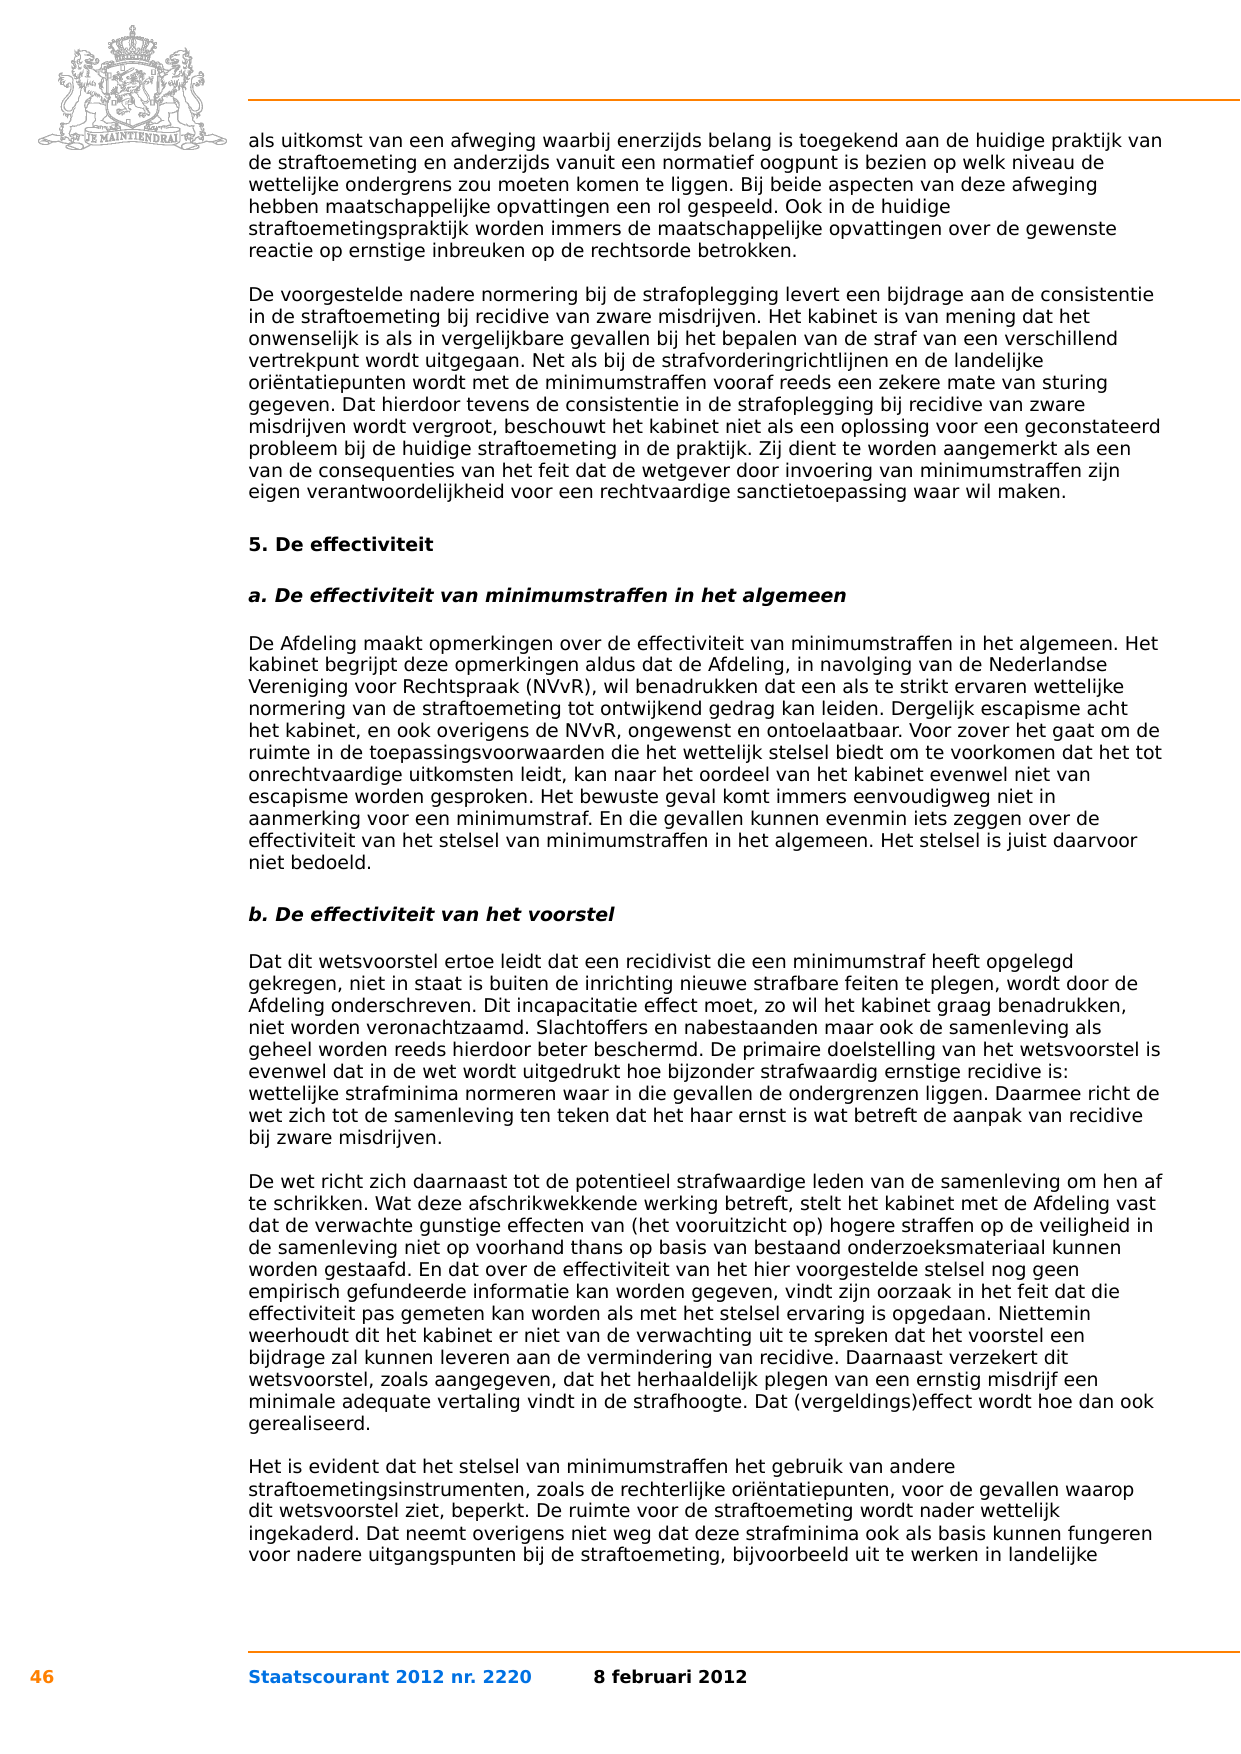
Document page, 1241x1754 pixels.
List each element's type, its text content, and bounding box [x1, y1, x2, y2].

text De voorgestelde nadere normering bij de strafoplegging levert een bijdrage aan de consistentie in de straftoemeting bij recidive van zware misdrijven. Het kabinet is van mening dat het onwenselijk is als in vergelijkbare gevallen bij het bepalen van de straf van een verschillend vertrekpunt wordt uitgegaan. Net als bij de strafvorderingrichtlijnen en de landelijke oriëntatiepunten wordt met de minimumstraffen vooraf reeds een zekere mate van sturing gegeven. Dat hierdoor tevens de consistentie in de strafoplegging bij recidive van zware misdrijven wordt vergroot, beschouwt het kabinet niet als een oplossing voor een geconstateerd probleem bij de huidige straftoemeting in de praktijk. Zij dient te worden aangemerkt als een van de consequenties van het feit dat de wetgever door invoering van minimumstraffen zijn eigen verantwoordelijkheid voor een rechtvaardige sanctietoepassing waar wil maken. [248, 284, 1163, 503]
subtitle 5. De effectiviteit [248, 533, 1163, 555]
text De wet richt zich daarnaast tot de potentieel strafwaardige leden van de samenleving om hen af te schrikken. Wat deze afschrikwekkende werking betreft, stelt het kabinet met de Afdeling vast dat de verwachte gunstige effecten van (het vooruitzicht op) hogere straffen op de veiligheid in de samenleving niet op voorhand thans op basis van bestaand onderzoeksmateriaal kunnen worden gestaafd. En dat over de effectiviteit van het hier voorgestelde stelsel nog geen empirisch gefundeerde informatie kan worden gegeven, vindt zijn oorzaak in het feit dat die effectiviteit pas gemeten kan worden als met het stelsel ervaring is opgedaan. Niettemin weerhoudt dit het kabinet er niet van de verwachting uit te spreken dat het voorstel een bijdrage zal kunnen leveren aan de vermindering van recidive. Daarnaast verzekert dit wetsvoorstel, zoals aangegeven, dat het herhaaldelijk plegen van een ernstig misdrijf een minimale adequate vertaling vindt in de strafhoogte. Dat (vergeldings)effect wordt hoe dan ook gerealiseerd. [248, 1171, 1163, 1434]
text Dat dit wetsvoorstel ertoe leidt dat een recidivist die een minimumstraf heeft opgelegd gekregen, niet in staat is buiten de inrichting nieuwe strafbare feiten te plegen, wordt door de Afdeling onderschreven. Dit incapacitatie effect moet, zo wil het kabinet graag benadrukken, niet worden veronachtzaamd. Slachtoffers en nabestaanden maar ook de samenleving als geheel worden reeds hierdoor beter beschermd. De primaire doelstelling van het wetsvoorstel is evenwel dat in de wet wordt uitgedrukt hoe bijzonder strafwaardig ernstige recidive is: wettelijke strafminima normeren waar in die gevallen de ondergrenzen liggen. Daarmee richt de wet zich tot de samenleving ten teken dat het haar ernst is wat betreft de aanpak van recidive bij zware misdrijven. [248, 951, 1163, 1149]
text De Afdeling maakt opmerkingen over de effectiviteit van minimumstraffen in het algemeen. Het kabinet begrijpt deze opmerkingen aldus dat de Afdeling, in navolging van de Nederlandse Vereniging voor Rechtspraak (NVvR), wil benadrukken dat een als te strikt ervaren wettelijke normering van de straftoemeting tot ontwijkend gedrag kan leiden. Dergelijk escapisme acht het kabinet, en ook overigens de NVvR, ongewenst en ontoelaatbaar. Voor zover het gaat om de ruimte in de toepassingsvoorwaarden die het wettelijk stelsel biedt om te voorkomen dat het tot onrechtvaardige uitkomsten leidt, kan naar het oordeel van het kabinet evenwel niet van escapisme worden gesproken. Het bewuste geval komt immers eenvoudigweg niet in aanmerking voor een minimumstraf. En die gevallen kunnen evenmin iets zeggen over de effectiviteit van het stelsel van minimumstraffen in het algemeen. Het stelsel is juist daarvoor niet bedoeld. [248, 632, 1163, 874]
text als uitkomst van een afweging waarbij enerzijds belang is toegekend aan de huidige praktijk van de straftoemeting en anderzijds vanuit een normatief oogpunt is bezien op welk niveau de wettelijke ondergrens zou moeten komen te liggen. Bij beide aspecten van deze afweging hebben maatschappelijke opvattingen een rol gespeeld. Ook in de huidige straftoemetingspraktijk worden immers de maatschappelijke opvattingen over de gewenste reactie op ernstige inbreuken op de rechtsorde betrokken. [248, 130, 1163, 262]
text Het is evident dat het stelsel van minimumstraffen het gebruik van andere straftoemetingsinstrumenten, zoals de rechterlijke oriëntatiepunten, voor de gevallen waarop dit wetsvoorstel ziet, beperkt. De ruimte voor de straftoemeting wordt nader wettelijk ingekaderd. Dat neemt overigens niet weg dat deze strafminima ook als basis kunnen fungeren voor nadere uitgangspunten bij de straftoemeting, bijvoorbeeld uit te werken in landelijke [248, 1456, 1163, 1566]
subtitle a. De effectiviteit van minimumstraffen in het algemeen [248, 585, 1163, 607]
subtitle b. De effectiviteit van het voorstel [248, 904, 1163, 926]
picture [38, 25, 227, 150]
